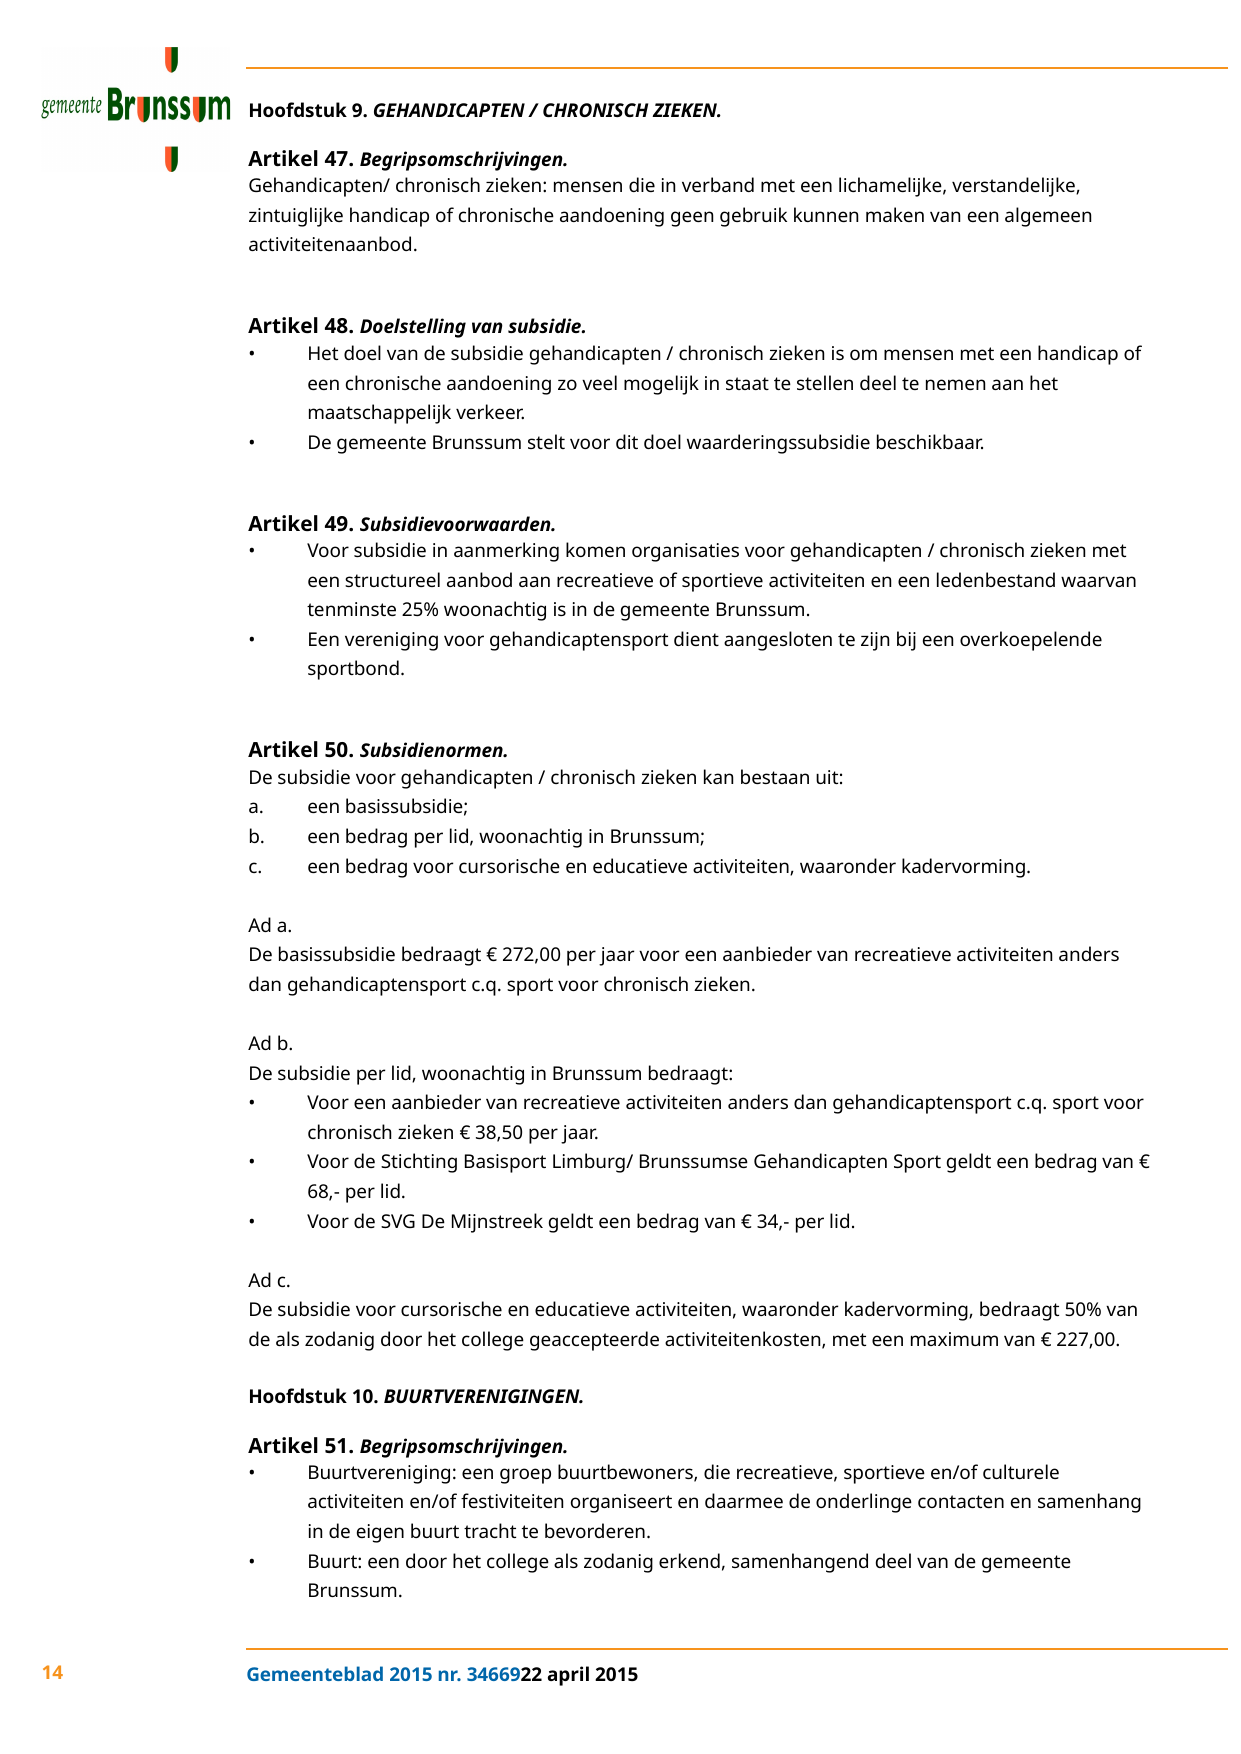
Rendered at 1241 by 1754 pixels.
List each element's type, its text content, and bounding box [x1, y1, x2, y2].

text Gehandicapten/ chronisch zieken: mensen die in verband met een lichamelijke, verstandelijke, zintuiglijke handicap of chronische aandoening geen gebruik kunnen maken van een algemeen activiteitenaanbod. [248, 172, 1152, 257]
list Voor subsidie in aanmerking komen organisaties voor gehandicapten / chronisch zieken met een structureel aanbod aan recreatieve of sportieve activiteiten en een ledenbestand waarvan ten­minste 25% woonach­tig is in de gemeente Brunssum. [248, 537, 1152, 622]
list Voor een aanbieder van recreatieve activiteiten anders dan gehandicaptensport c.q. sport voor chronisch zieken € 38,50 per jaar. [248, 1089, 1152, 1145]
text De basissubsidie bedraagt € 272,00 per jaar voor een aanbieder van recreatieve activiteiten anders dan gehandicaptensport c.q. sport voor chronisch zieken. [248, 942, 1152, 997]
text De subsidie voor gehandicapten / chronisch zieken kan bestaan uit: [248, 764, 1152, 790]
text De subsidie voor cursorische en educatieve activiteiten, waaronder kader­vorming, bedraagt 50% van de als zodanig door het college geaccepteerde activiteitenkos­ten, met een maximum van € 227,00. [248, 1297, 1152, 1352]
list Voor de SVG De Mijnstreek geldt een bedrag van € 34,- per lid. [248, 1208, 1152, 1233]
list Een vereniging voor gehandicaptensport dient aangesloten te zijn bij een overkoepelende sportbond. [248, 626, 1152, 681]
list Het doel van de subsidie gehandicapten / chronisch zieken is om mensen met een handicap of een chronische aandoening zo veel mogelijk in staat te stellen deel te nemen aan het maatschappelijk verkeer. [248, 340, 1152, 425]
text Artikel 50. Subsidienormen. [248, 736, 1152, 764]
list De gemeente Brunssum stelt voor dit doel waarderingssubsidie beschikbaar. [248, 429, 1152, 454]
text Hoofdstuk 10. BUURTVERENIGINGEN. [248, 1381, 1152, 1410]
text De subsidie per lid, woonachtig in Brunssum bedraagt: [248, 1060, 1152, 1086]
text Ad a. [248, 912, 1152, 938]
list Voor de Stichting Basisport Limburg/ Brunssumse Gehandicapten Sport geldt een bedrag van € 68,- per lid. [248, 1149, 1152, 1204]
text Artikel 48. Doelstelling van subsidie. [248, 312, 1152, 340]
text Hoofdstuk 9. GEHANDICAPTEN / CHRONISCH ZIEKEN. [248, 95, 1152, 123]
list een bedrag per lid, woonachtig in Brunssum; [248, 823, 1152, 849]
picture [41, 47, 231, 172]
list Buurt: een door het college als zodanig erkend, samenhangend deel van de gemeente Brunssum. [248, 1548, 1152, 1603]
list een bedrag voor cursorische en educatieve activiteiten, waaronder kadervorming. [248, 853, 1152, 878]
text Artikel 47. Begripsomschrijvingen. [248, 144, 1152, 172]
text Ad c. [248, 1267, 1152, 1293]
text Artikel 51. Begripsomschrijvingen. [248, 1431, 1152, 1459]
text Artikel 49. Subsidievoorwaarden. [248, 509, 1152, 537]
list Buurtvereniging: een groep buurtbewoners, die recreatieve, sportieve en/of culturele activiteiten en/of festiviteiten organiseert en daarmee de onderlinge contacten en samenhang in de eigen buurt tracht te bevorderen. [248, 1459, 1152, 1544]
text Ad b. [248, 1030, 1152, 1056]
list een basissubsidie; [248, 794, 1152, 819]
